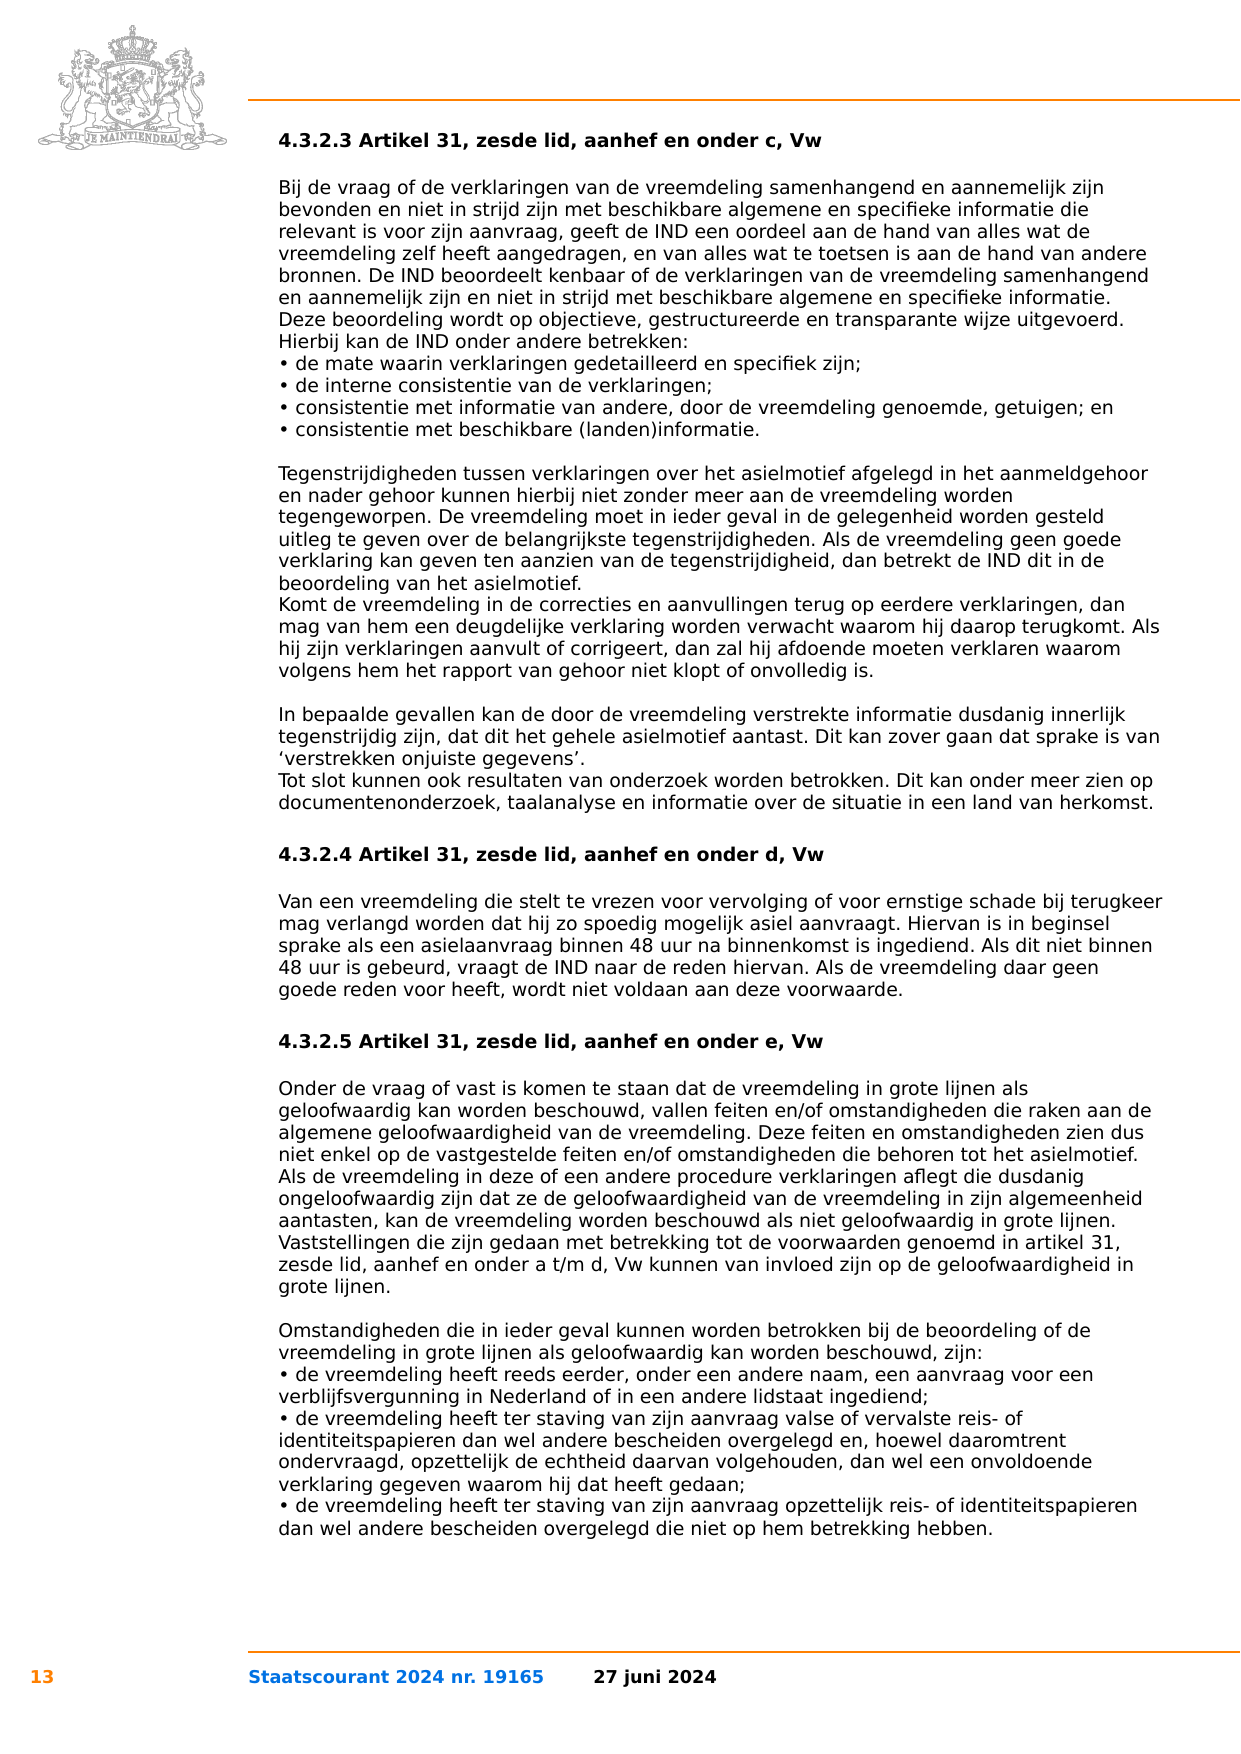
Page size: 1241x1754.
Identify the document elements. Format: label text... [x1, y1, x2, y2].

text • de mate waarin verklaringen gedetailleerd en specifiek zijn; [278, 353, 1163, 375]
text • de vreemdeling heeft ter staving van zijn aanvraag opzettelijk reis- of identiteitspapieren dan wel andere bescheiden overgelegd die niet op hem betrekking hebben. [278, 1495, 1163, 1539]
text Tot slot kunnen ook resultaten van onderzoek worden betrokken. Dit kan onder meer zien op documentenonderzoek, taalanalyse en informatie over de situatie in een land van herkomst. [278, 770, 1163, 814]
text Omstandigheden die in ieder geval kunnen worden betrokken bij de beoordeling of de vreemdeling in grote lijnen als geloofwaardig kan worden beschouwd, zijn: [278, 1319, 1163, 1363]
text Van een vreemdeling die stelt te vrezen voor vervolging of voor ernstige schade bij terugkeer mag verlangd worden dat hij zo spoedig mogelijk asiel aanvraagt. Hiervan is in beginsel sprake als een asielaanvraag binnen 48 uur na binnenkomst is ingediend. Als dit niet binnen 48 uur is gebeurd, vraagt de IND naar de reden hiervan. Als de vreemdeling daar geen goede reden voor heeft, wordt niet voldaan aan deze voorwaarde. [278, 891, 1163, 1001]
text Komt de vreemdeling in de correcties en aanvullingen terug op eerdere verklaringen, dan mag van hem een deugdelijke verklaring worden verwacht waarom hij daarop terugkomt. Als hij zijn verklaringen aanvult of corrigeert, dan zal hij afdoende moeten verklaren waarom volgens hem het rapport van gehoor niet klopt of onvolledig is. [278, 594, 1163, 682]
subtitle 4.3.2.4 Artikel 31, zesde lid, aanhef en onder d, Vw [278, 844, 1163, 866]
text Tegenstrijdigheden tussen verklaringen over het asielmotief afgelegd in het aanmeldgehoor en nader gehoor kunnen hierbij niet zonder meer aan de vreemdeling worden tegengeworpen. De vreemdeling moet in ieder geval in de gelegenheid worden gesteld uitleg te geven over de belangrijkste tegenstrijdigheden. Als de vreemdeling geen goede verklaring kan geven ten aanzien van de tegenstrijdigheid, dan betrekt de IND dit in de beoordeling van het asielmotief. [278, 462, 1163, 594]
text In bepaalde gevallen kan de door de vreemdeling verstrekte informatie dusdanig innerlijk tegenstrijdig zijn, dat dit het gehele asielmotief aantast. Dit kan zover gaan dat sprake is van ‘verstrekken onjuiste gegevens’. [278, 704, 1163, 770]
text Bij de vraag of de verklaringen van de vreemdeling samenhangend en aannemelijk zijn bevonden en niet in strijd zijn met beschikbare algemene en specifieke informatie die relevant is voor zijn aanvraag, geeft de IND een oordeel aan de hand van alles wat de vreemdeling zelf heeft aangedragen, en van alles wat te toetsen is aan de hand van andere bronnen. De IND beoordeelt kenbaar of de verklaringen van de vreemdeling samenhangend en aannemelijk zijn en niet in strijd met beschikbare algemene en specifieke informatie. Deze beoordeling wordt op objectieve, gestructureerde en transparante wijze uitgevoerd. Hierbij kan de IND onder andere betrekken: [278, 177, 1163, 353]
text • de interne consistentie van de verklaringen; [278, 375, 1163, 397]
subtitle 4.3.2.5 Artikel 31, zesde lid, aanhef en onder e, Vw [278, 1031, 1163, 1053]
text • de vreemdeling heeft reeds eerder, onder een andere naam, een aanvraag voor een verblijfsvergunning in Nederland of in een andere lidstaat ingediend; [278, 1363, 1163, 1407]
picture [38, 25, 227, 150]
subtitle 4.3.2.3 Artikel 31, zesde lid, aanhef en onder c, Vw [278, 130, 1163, 152]
text Onder de vraag of vast is komen te staan dat de vreemdeling in grote lijnen als geloofwaardig kan worden beschouwd, vallen feiten en/of omstandigheden die raken aan de algemene geloofwaardigheid van de vreemdeling. Deze feiten en omstandigheden zien dus niet enkel op de vastgestelde feiten en/of omstandigheden die behoren tot het asielmotief. Als de vreemdeling in deze of een andere procedure verklaringen aflegt die dusdanig ongeloofwaardig zijn dat ze de geloofwaardigheid van de vreemdeling in zijn algemeenheid aantasten, kan de vreemdeling worden beschouwd als niet geloofwaardig in grote lijnen. Vaststellingen die zijn gedaan met betrekking tot de voorwaarden genoemd in artikel 31, zesde lid, aanhef en onder a t/m d, Vw kunnen van invloed zijn op de geloofwaardigheid in grote lijnen. [278, 1078, 1163, 1298]
text • consistentie met beschikbare (landen)informatie. [278, 419, 1163, 441]
text • consistentie met informatie van andere, door de vreemdeling genoemde, getuigen; en [278, 397, 1163, 419]
text • de vreemdeling heeft ter staving van zijn aanvraag valse of vervalste reis- of identiteitspapieren dan wel andere bescheiden overgelegd en, hoewel daaromtrent ondervraagd, opzettelijk de echtheid daarvan volgehouden, dan wel een onvoldoende verklaring gegeven waarom hij dat heeft gedaan; [278, 1407, 1163, 1495]
